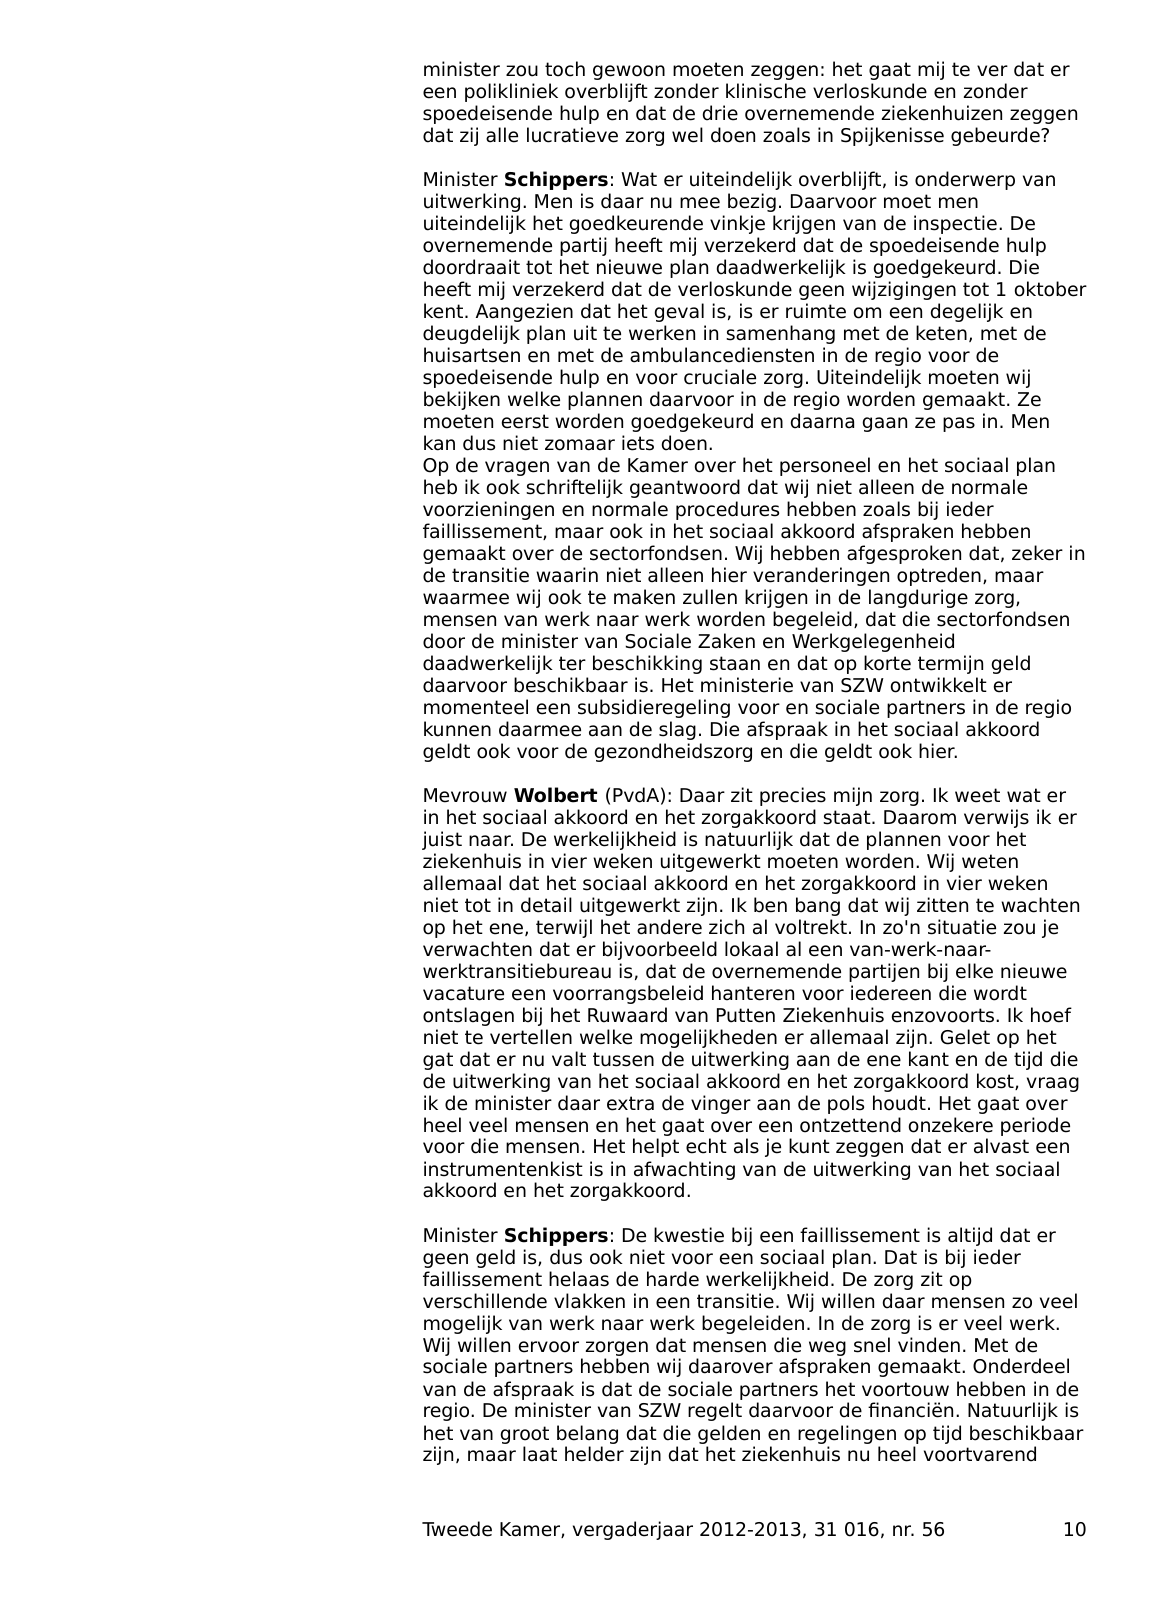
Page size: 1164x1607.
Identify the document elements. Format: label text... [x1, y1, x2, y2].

text Op de vragen van de Kamer over het personeel en het sociaal plan heb ik ook schriftelijk geantwoord dat wij niet alleen de normale voorzieningen en normale procedures hebben zoals bij ieder faillissement, maar ook in het sociaal akkoord afspraken hebben gemaakt over de sectorfondsen. Wij hebben afgesproken dat, zeker in de transitie waarin niet alleen hier veranderingen optreden, maar waarmee wij ook te maken zullen krijgen in de langdurige zorg, mensen van werk naar werk worden begeleid, dat die sectorfondsen door de minister van Sociale Zaken en Werkgelegenheid daadwerkelijk ter beschikking staan en dat op korte termijn geld daarvoor beschikbaar is. Het ministerie van SZW ontwikkelt er momenteel een subsidieregeling voor en sociale partners in de regio kunnen daarmee aan de slag. Die afspraak in het sociaal akkoord geldt ook voor de gezondheidszorg en die geldt ook hier. [422, 455, 1087, 763]
text Minister Schippers: Wat er uiteindelijk overblijft, is onderwerp van uitwerking. Men is daar nu mee bezig. Daarvoor moet men uiteindelijk het goedkeurende vinkje krijgen van de inspectie. De overnemende partij heeft mij verzekerd dat de spoedeisende hulp doordraait tot het nieuwe plan daadwerkelijk is goedgekeurd. Die heeft mij verzekerd dat de verloskunde geen wijzigingen tot 1 oktober kent. Aangezien dat het geval is, is er ruimte om een degelijk en deugdelijk plan uit te werken in samenhang met de keten, met de huisartsen en met de ambulancediensten in de regio voor de spoedeisende hulp en voor cruciale zorg. Uiteindelijk moeten wij bekijken welke plannen daarvoor in de regio worden gemaakt. Ze moeten eerst worden goedgekeurd en daarna gaan ze pas in. Men kan dus niet zomaar iets doen. [422, 169, 1087, 455]
text Minister Schippers: De kwestie bij een faillissement is altijd dat er geen geld is, dus ook niet voor een sociaal plan. Dat is bij ieder faillissement helaas de harde werkelijkheid. De zorg zit op verschillende vlakken in een transitie. Wij willen daar mensen zo veel mogelijk van werk naar werk begeleiden. In de zorg is er veel werk. Wij willen ervoor zorgen dat mensen die weg snel vinden. Met de sociale partners hebben wij daarover afspraken gemaakt. Onderdeel van de afspraak is dat de sociale partners het voortouw hebben in de regio. De minister van SZW regelt daarvoor de financiën. Natuurlijk is het van groot belang dat die gelden en regelingen op tijd beschikbaar zijn, maar laat helder zijn dat het ziekenhuis nu heel voortvarend [422, 1224, 1087, 1466]
text minister zou toch gewoon moeten zeggen: het gaat mij te ver dat er een polikliniek overblijft zonder klinische verloskunde en zonder spoedeisende hulp en dat de drie overnemende ziekenhuizen zeggen dat zij alle lucratieve zorg wel doen zoals in Spijkenisse gebeurde? [422, 59, 1087, 147]
text Mevrouw Wolbert (PvdA): Daar zit precies mijn zorg. Ik weet wat er in het sociaal akkoord en het zorgakkoord staat. Daarom verwijs ik er juist naar. De werkelijkheid is natuurlijk dat de plannen voor het ziekenhuis in vier weken uitgewerkt moeten worden. Wij weten allemaal dat het sociaal akkoord en het zorgakkoord in vier weken niet tot in detail uitgewerkt zijn. Ik ben bang dat wij zitten te wachten op het ene, terwijl het andere zich al voltrekt. In zo'n situatie zou je verwachten dat er bijvoorbeeld lokaal al een van-werk-naar-werktransitiebureau is, dat de overnemende partijen bij elke nieuwe vacature een voorrangsbeleid hanteren voor iedereen die wordt ontslagen bij het Ruwaard van Putten Ziekenhuis enzovoorts. Ik hoef niet te vertellen welke mogelijkheden er allemaal zijn. Gelet op het gat dat er nu valt tussen de uitwerking aan de ene kant en de tijd die de uitwerking van het sociaal akkoord en het zorgakkoord kost, vraag ik de minister daar extra de vinger aan de pols houdt. Het gaat over heel veel mensen en het gaat over een ontzettend onzekere periode voor die mensen. Het helpt echt als je kunt zeggen dat er alvast een instrumentenkist is in afwachting van de uitwerking van het sociaal akkoord en het zorgakkoord. [422, 785, 1087, 1202]
